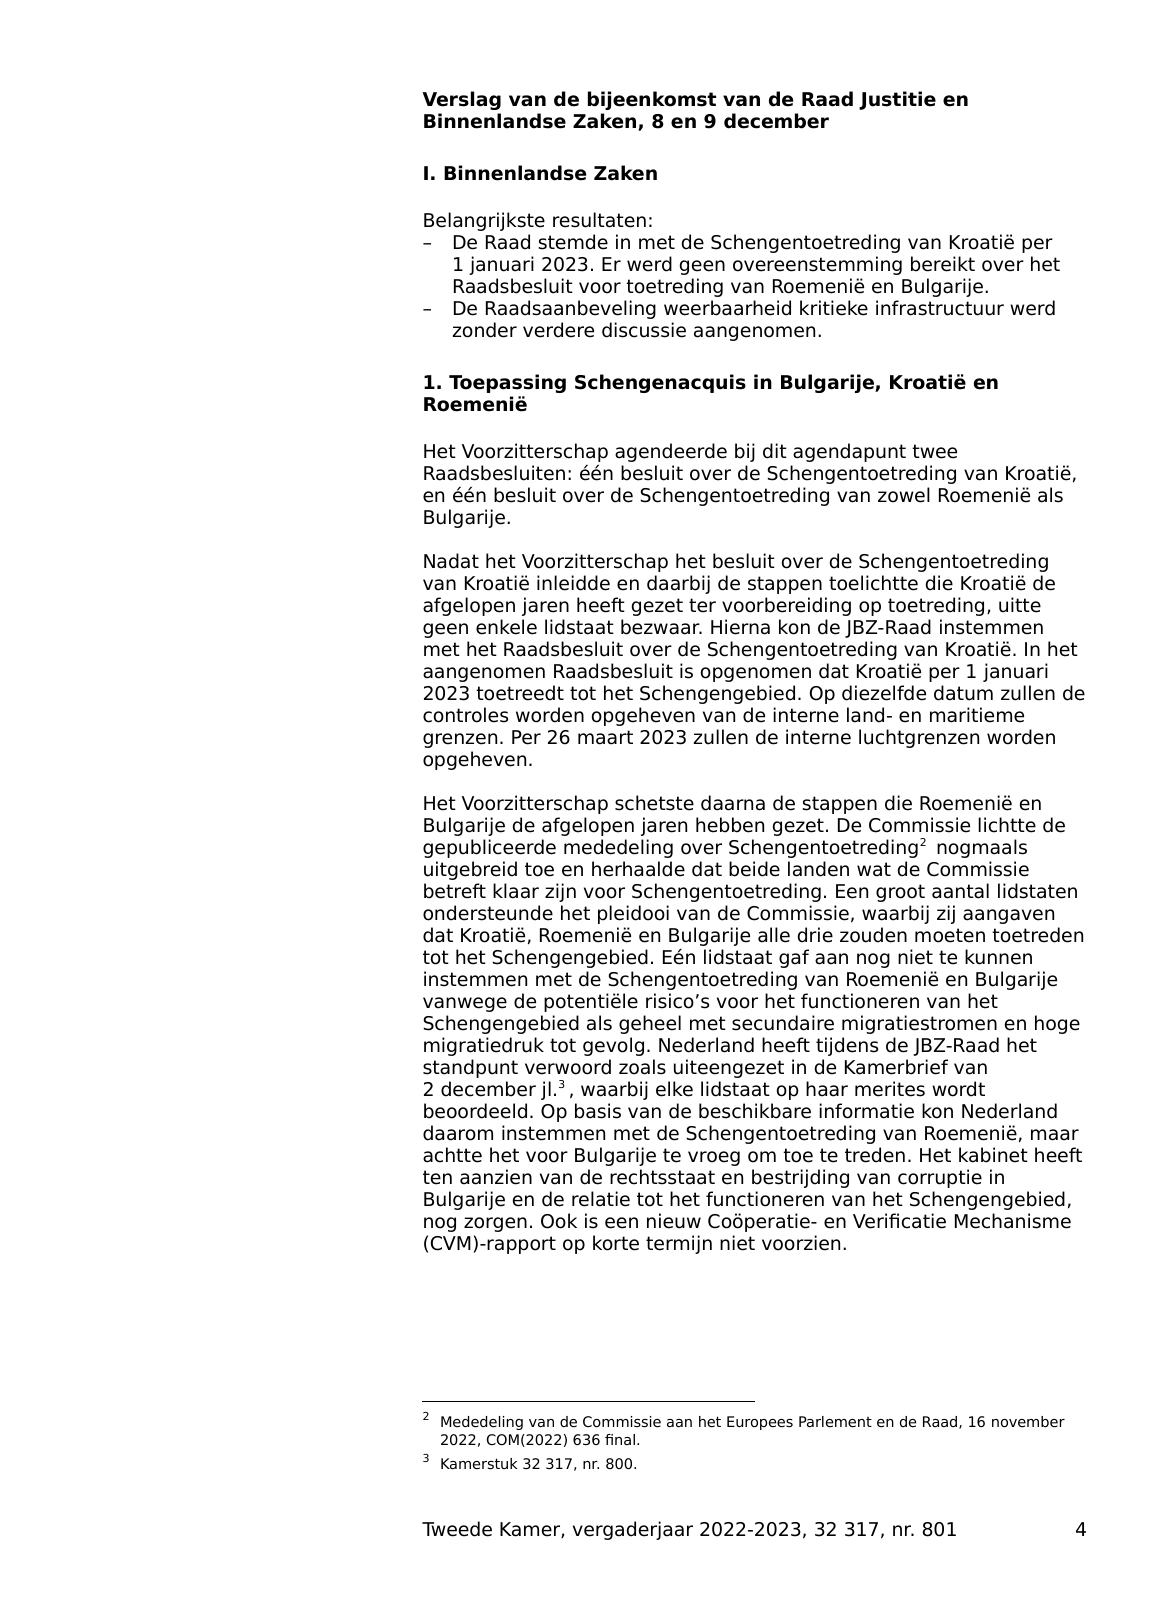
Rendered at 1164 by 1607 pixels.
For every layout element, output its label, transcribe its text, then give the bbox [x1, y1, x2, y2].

text Het Voorzitterschap agendeerde bij dit agendapunt twee Raadsbesluiten: één besluit over de Schengentoetreding van Kroatië, en één besluit over de Schengentoetreding van zowel Roemenië als Bulgarije. [422, 441, 1087, 529]
text Het Voorzitterschap schetste daarna de stappen die Roemenië en Bulgarije de afgelopen jaren hebben gezet. De Commissie lichtte de gepubliceerde mededeling over Schengentoetreding nogmaals uitgebreid toe en herhaalde dat beide landen wat de Commissie betreft klaar zijn voor Schengentoetreding. Een groot aantal lidstaten ondersteunde het pleidooi van de Commissie, waarbij zij aangaven dat Kroatië, Roemenië en Bulgarije alle drie zouden moeten toetreden tot het Schengengebied. Eén lidstaat gaf aan nog niet te kunnen instemmen met de Schengentoetreding van Roemenië en Bulgarije vanwege de potentiële risico’s voor het functioneren van het Schengengebied als geheel met secundaire migratiestromen en hoge migratiedruk tot gevolg. Nederland heeft tijdens de JBZ-Raad het standpunt verwoord zoals uiteengezet in de Kamerbrief van 2 december jl., waarbij elke lidstaat op haar merites wordt beoordeeld. Op basis van de beschikbare informatie kon Nederland daarom instemmen met de Schengentoetreding van Roemenië, maar achtte het voor Bulgarije te vroeg om toe te treden. Het kabinet heeft ten aanzien van de rechtsstaat en bestrijding van corruptie in Bulgarije en de relatie tot het functioneren van het Schengengebied, nog zorgen. Ook is een nieuw Coöperatie- en Verificatie Mechanisme (CVM)-rapport op korte termijn niet voorzien. [422, 793, 1087, 1254]
text – De Raadsaanbeveling weerbaarheid kritieke infrastructuur werd zonder verdere discussie aangenomen. [422, 298, 1087, 342]
subtitle I. Binnenlandse Zaken [422, 163, 1087, 185]
text Kamerstuk 32 317, nr. 800. [422, 1452, 1087, 1474]
text – De Raad stemde in met de Schengentoetreding van Kroatië per 1 januari 2023. Er werd geen overeenstemming bereikt over het Raadsbesluit voor toetreding van Roemenië en Bulgarije. [422, 232, 1087, 298]
text Nadat het Voorzitterschap het besluit over de Schengentoetreding van Kroatië inleidde en daarbij de stappen toelichtte die Kroatië de afgelopen jaren heeft gezet ter voorbereiding op toetreding, uitte geen enkele lidstaat bezwaar. Hierna kon de JBZ-Raad instemmen met het Raadsbesluit over de Schengentoetreding van Kroatië. In het aangenomen Raadsbesluit is opgenomen dat Kroatië per 1 januari 2023 toetreedt tot het Schengengebied. Op diezelfde datum zullen de controles worden opgeheven van de interne land- en maritieme grenzen. Per 26 maart 2023 zullen de interne luchtgrenzen worden opgeheven. [422, 551, 1087, 771]
subtitle 1. Toepassing Schengenacquis in Bulgarije, Kroatië en Roemenië [422, 372, 1087, 416]
text Mededeling van de Commissie aan het Europees Parlement en de Raad, 16 november 2022, COM(2022) 636 final. [422, 1410, 1087, 1449]
subtitle Verslag van de bijeenkomst van de Raad Justitie en Binnenlandse Zaken, 8 en 9 december [422, 89, 1087, 133]
text Belangrijkste resultaten: [422, 210, 1087, 232]
